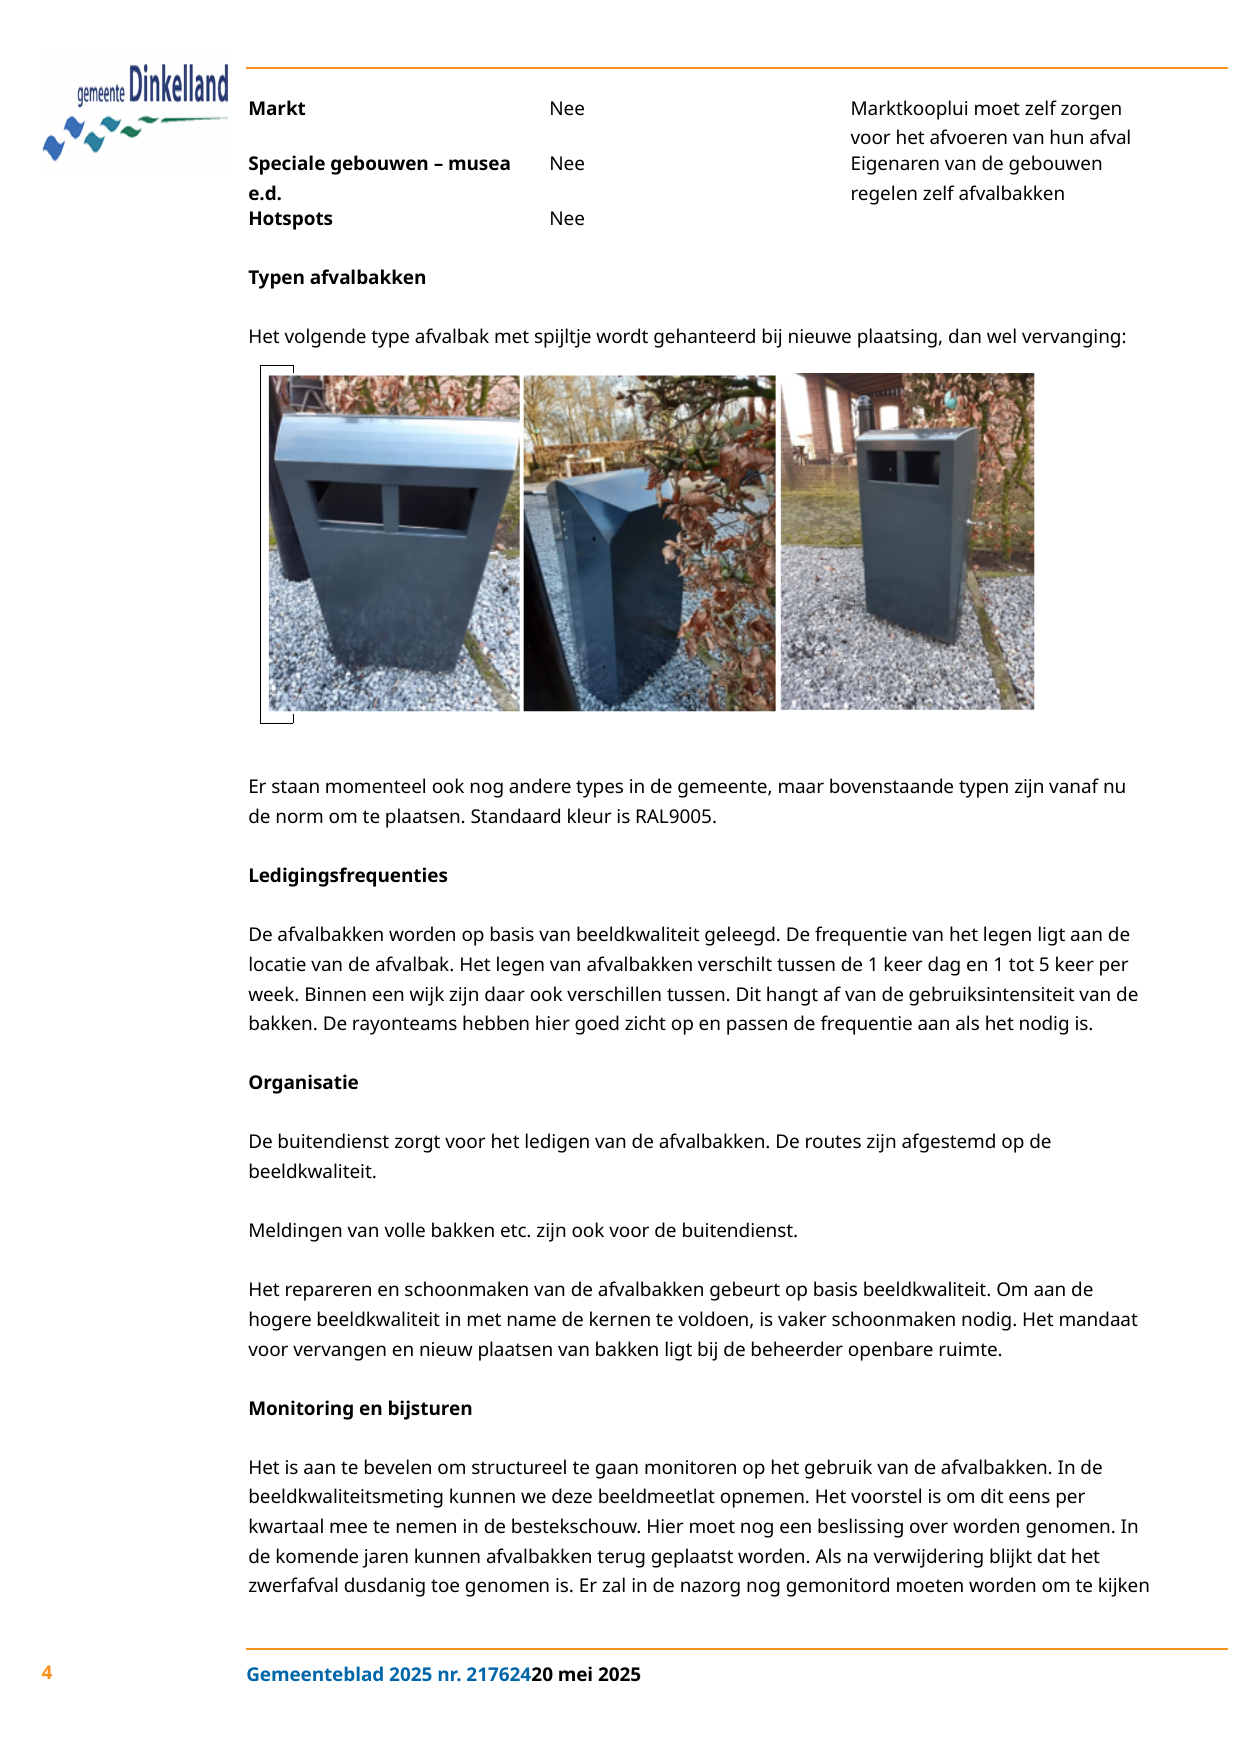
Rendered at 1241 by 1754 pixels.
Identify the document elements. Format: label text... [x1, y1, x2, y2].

text Meldingen van volle bakken etc. zijn ook voor de buitendienst. [248, 1217, 1152, 1243]
table_cell Nee [549, 205, 850, 231]
text De buitendienst zorgt voor het ledigen van de afvalbakken. De routes zijn afgestemd op de beeldkwaliteit. [248, 1129, 1152, 1184]
text Ledigingsfrequenties [248, 862, 1152, 888]
picture [41, 47, 231, 172]
table_cell Hotspots [248, 205, 549, 231]
table_cell Nee [549, 95, 850, 150]
picture [268, 373, 1037, 714]
table_cell Nee [549, 150, 850, 205]
text Typen afvalbakken [248, 264, 1152, 290]
table_cell Markt [248, 95, 549, 150]
text Er staan momenteel ook nog andere types in de gemeente, maar bovenstaande typen zijn vanaf nu de norm om te plaatsen. Standaard kleur is RAL9005. [248, 774, 1152, 829]
table_cell Eigenaren van de gebouwen regelen zelf afvalbakken [850, 150, 1152, 205]
table_cell Speciale gebouwen – musea e.d. [248, 150, 549, 205]
table_cell [850, 205, 1152, 231]
text Het is aan te bevelen om structureel te gaan monitoren op het gebruik van de afvalbakken. In de beeldkwaliteitsmeting kunnen we deze beeldmeetlat opnemen. Het voorstel is om dit eens per kwartaal mee te nemen in de bestekschouw. Hier moet nog een beslissing over worden genomen. In de komende jaren kunnen afvalbakken terug geplaatst worden. Als na verwijdering blijkt dat het zwerfafval dusdanig toe genomen is. Er zal in de nazorg nog gemonitord moeten worden om te kijken [248, 1454, 1152, 1598]
text De afvalbakken worden op basis van beeldkwaliteit geleegd. De frequentie van het legen ligt aan de locatie van de afvalbak. Het legen van afvalbakken verschilt tussen de 1 keer dag en 1 tot 5 keer per week. Binnen een wijk zijn daar ook verschillen tussen. Dit hangt af van de gebruiksintensiteit van de bakken. De rayonteams hebben hier goed zicht op en passen de frequentie aan als het nodig is. [248, 922, 1152, 1036]
table_cell Marktkooplui moet zelf zorgen voor het afvoeren van hun afval [850, 95, 1152, 150]
text Monitoring en bijsturen [248, 1395, 1152, 1421]
text Het volgende type afvalbak met spijltje wordt gehanteerd bij nieuwe plaatsing, dan wel vervanging: [248, 323, 1152, 349]
text Organisatie [248, 1069, 1152, 1095]
text Het repareren en schoonmaken van de afvalbakken gebeurt op basis beeldkwaliteit. Om aan de hogere beeldkwaliteit in met name de kernen te voldoen, is vaker schoonmaken nodig. Het mandaat voor vervangen en nieuw plaatsen van bakken ligt bij de beheerder openbare ruimte. [248, 1277, 1152, 1361]
